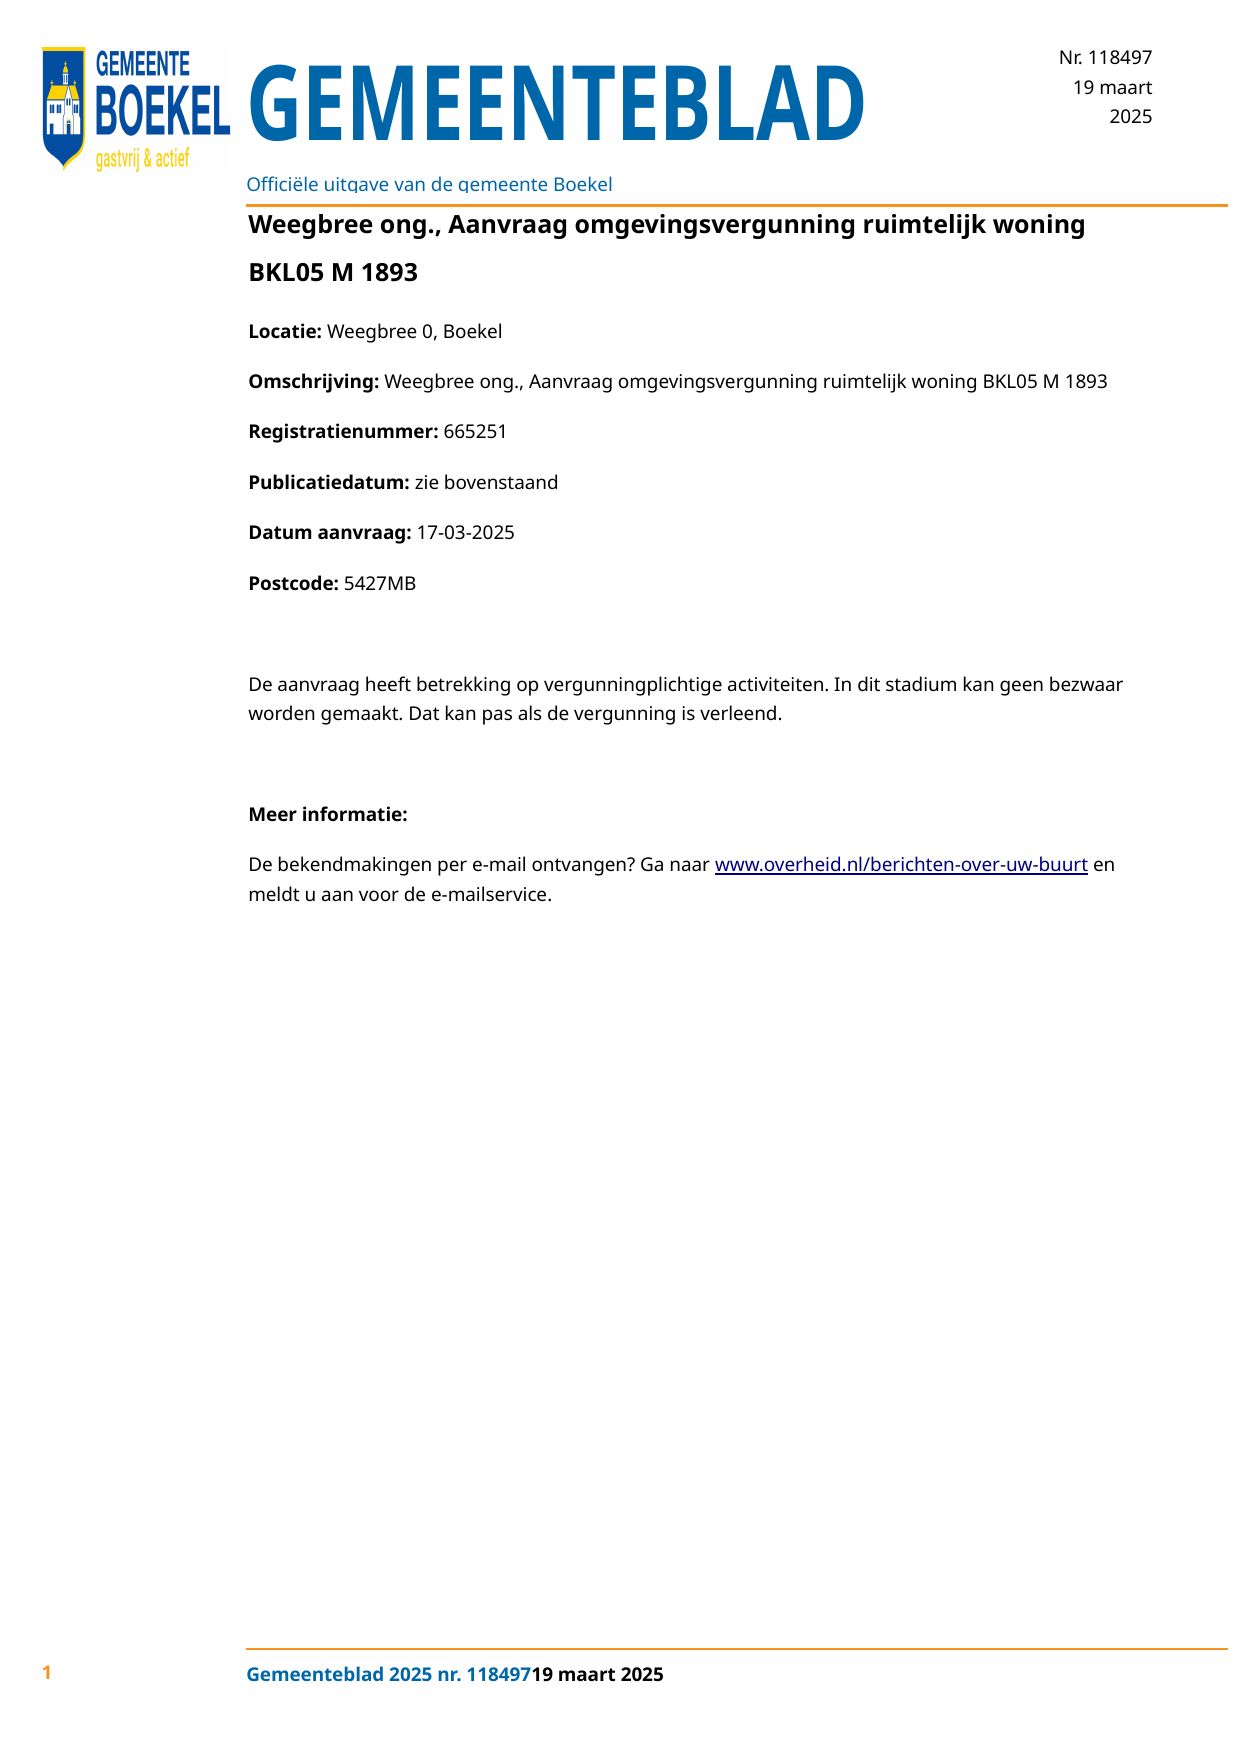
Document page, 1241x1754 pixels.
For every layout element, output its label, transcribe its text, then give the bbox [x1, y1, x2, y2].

text Omschrijving: Weegbree ong., Aanvraag omgevingsvergunning ruimtelijk woning BKL05 M 1893 [248, 368, 1152, 394]
text De aanvraag heeft betrekking op vergunningplichtige activiteiten. In dit stadium kan geen bezwaar worden gemaakt. Dat kan pas als de vergunning is verleend. [248, 671, 1152, 726]
text Meer informatie: [248, 801, 1152, 827]
text Registratienummer: 665251 [248, 419, 1152, 444]
text Publicatiedatum: zie bovenstaand [248, 469, 1152, 495]
text Datum aanvraag: 17-03-2025 [248, 519, 1152, 545]
text Locatie: Weegbree 0, Boekel [248, 318, 1152, 344]
picture [41, 47, 231, 172]
text De bekendmakingen per e-mail ontvangen? Ga naar www.overheid.nl/berichten-over-uw-buurt en meldt u aan voor de e-mailservice. [248, 852, 1152, 907]
text Postcode: 5427MB [248, 570, 1152, 596]
text Weegbree ong., Aanvraag omgevingsvergunning ruimtelijk woning BKL05 M 1893 [248, 207, 1152, 288]
